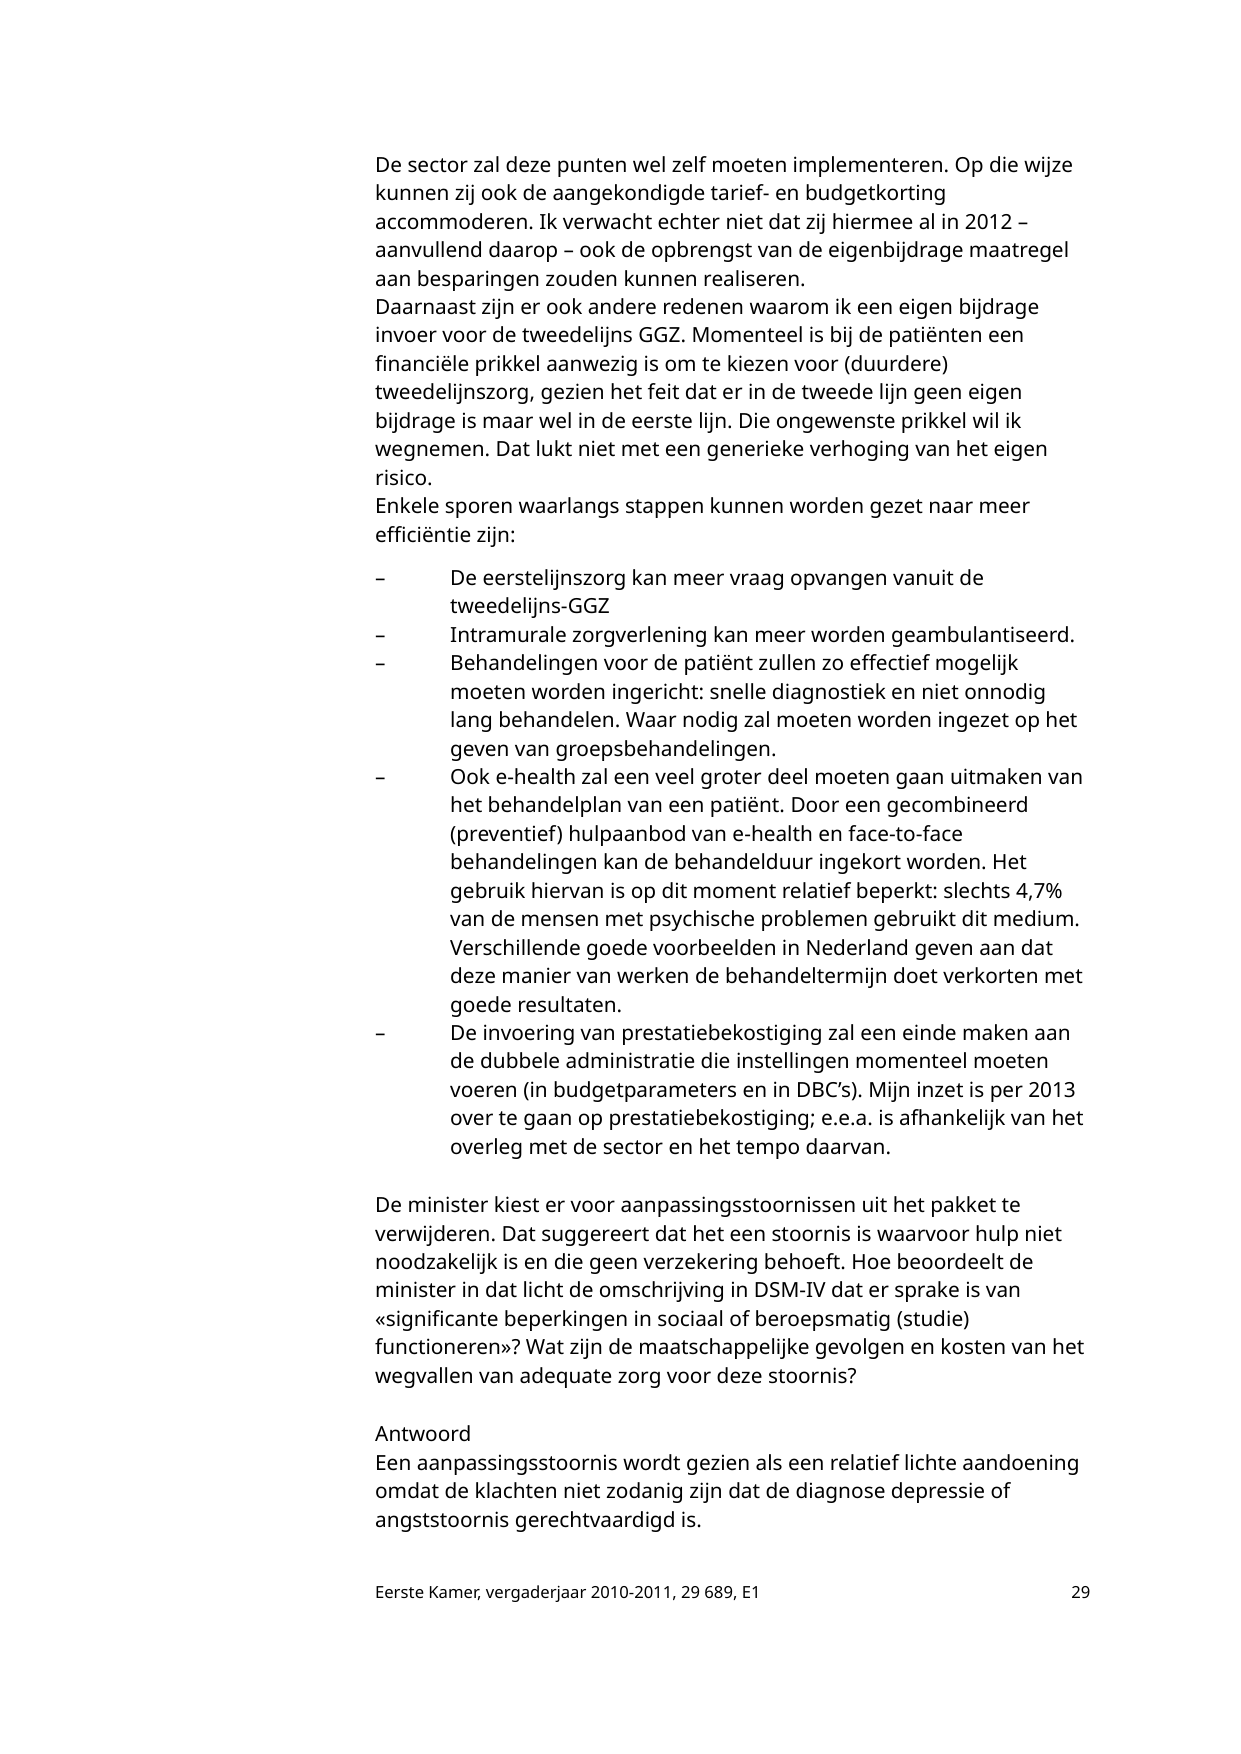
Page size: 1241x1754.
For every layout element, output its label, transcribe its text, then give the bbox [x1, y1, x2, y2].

list Intramurale zorgverlening kan meer worden geambulantiseerd. [375, 620, 1090, 648]
text Enkele sporen waarlangs stappen kunnen worden gezet naar meer efficiëntie zijn: [375, 491, 1090, 548]
text Een aanpassingsstoornis wordt gezien als een relatief lichte aandoening omdat de klachten niet zodanig zijn dat de diagnose depressie of angststoornis gerechtvaardigd is. [375, 1448, 1090, 1533]
list Ook e-health zal een veel groter deel moeten gaan uitmaken van het behandelplan van een patiënt. Door een gecombineerd (preventief) hulpaanbod van e-health en face-to-face behandelingen kan de behandelduur ingekort worden. Het gebruik hiervan is op dit moment relatief beperkt: slechts 4,7% van de mensen met psychische problemen gebruikt dit medium. Verschillende goede voorbeelden in Nederland geven aan dat deze manier van werken de behandeltermijn doet verkorten met goede resultaten. [375, 762, 1090, 1018]
list Behandelingen voor de patiënt zullen zo effectief mogelijk moeten worden ingericht: snelle diagnostiek en niet onnodig lang behandelen. Waar nodig zal moeten worden ingezet op het geven van groepsbehandelingen. [375, 648, 1090, 762]
list De eerstelijnszorg kan meer vraag opvangen vanuit de tweedelijns-GGZ [375, 563, 1090, 620]
text De sector zal deze punten wel zelf moeten implementeren. Op die wijze kunnen zij ook de aangekondigde tarief- en budgetkorting accommoderen. Ik verwacht echter niet dat zij hiermee al in 2012 – aanvullend daarop – ook de opbrengst van de eigenbijdrage maatregel aan besparingen zouden kunnen realiseren. [375, 150, 1090, 292]
text Daarnaast zijn er ook andere redenen waarom ik een eigen bijdrage invoer voor de tweedelijns GGZ. Momenteel is bij de patiënten een financiële prikkel aanwezig is om te kiezen voor (duurdere) tweedelijnszorg, gezien het feit dat er in de tweede lijn geen eigen bijdrage is maar wel in de eerste lijn. Die ongewenste prikkel wil ik wegnemen. Dat lukt niet met een generieke verhoging van het eigen risico. [375, 292, 1090, 491]
text Antwoord [375, 1419, 1090, 1448]
list De invoering van prestatiebekostiging zal een einde maken aan de dubbele administratie die instellingen momenteel moeten voeren (in budgetparameters en in DBC’s). Mijn inzet is per 2013 over te gaan op prestatiebekostiging; e.e.a. is afhankelijk van het overleg met de sector en het tempo daarvan. [375, 1018, 1090, 1160]
text De minister kiest er voor aanpassingsstoornissen uit het pakket te verwijderen. Dat suggereert dat het een stoornis is waarvoor hulp niet noodzakelijk is en die geen verzekering behoeft. Hoe beoordeelt de minister in dat licht de omschrijving in DSM-IV dat er sprake is van «significante beperkingen in sociaal of beroepsmatig (studie) functioneren»? Wat zijn de maatschappelijke gevolgen en kosten van het wegvallen van adequate zorg voor deze stoornis? [375, 1190, 1090, 1389]
